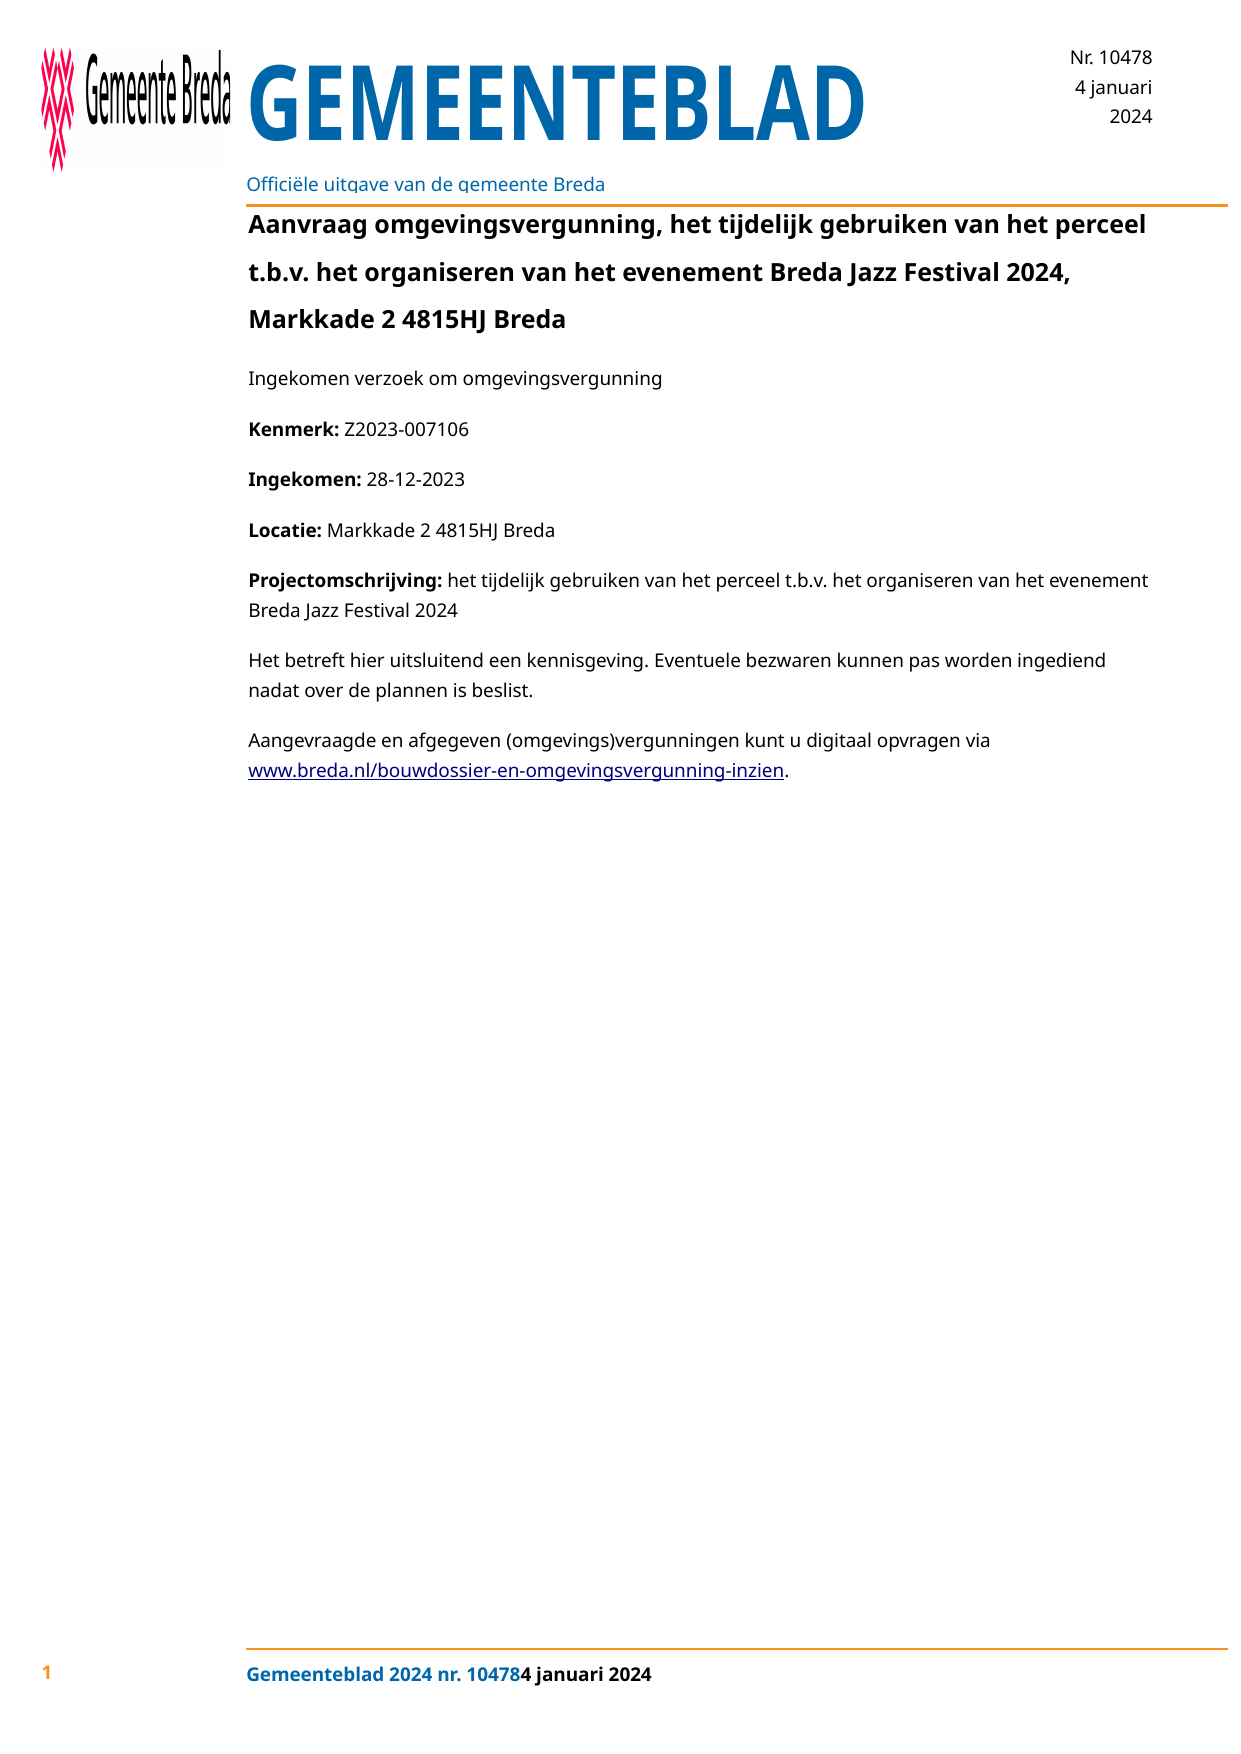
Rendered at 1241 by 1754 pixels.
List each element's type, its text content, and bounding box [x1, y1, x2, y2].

text Ingekomen: 28-12-2023 [248, 466, 1152, 492]
text Kenmerk: Z2023-007106 [248, 416, 1152, 442]
text Projectomschrijving: het tijdelijk gebruiken van het perceel t.b.v. het organiseren van het evenement Breda Jazz Festival 2024 [248, 567, 1152, 622]
picture [41, 47, 231, 172]
text Ingekomen verzoek om omgevingsvergunning [248, 366, 1152, 391]
text Locatie: Markkade 2 4815HJ Breda [248, 517, 1152, 542]
text Aangevraagde en afgegeven (omgevings)vergunningen kunt u digitaal opvragen via www.breda.nl/bouwdossier-en-omgevingsvergunning-inzien. [248, 727, 1152, 782]
text Het betreft hier uitsluitend een kennisgeving. Eventuele bezwaren kunnen pas worden ingediend nadat over de plannen is beslist. [248, 647, 1152, 702]
text Aanvraag omgevingsvergunning, het tijdelijk gebruiken van het perceel t.b.v. het organiseren van het evenement Breda Jazz Festival 2024, Markkade 2 4815HJ Breda [248, 207, 1152, 336]
